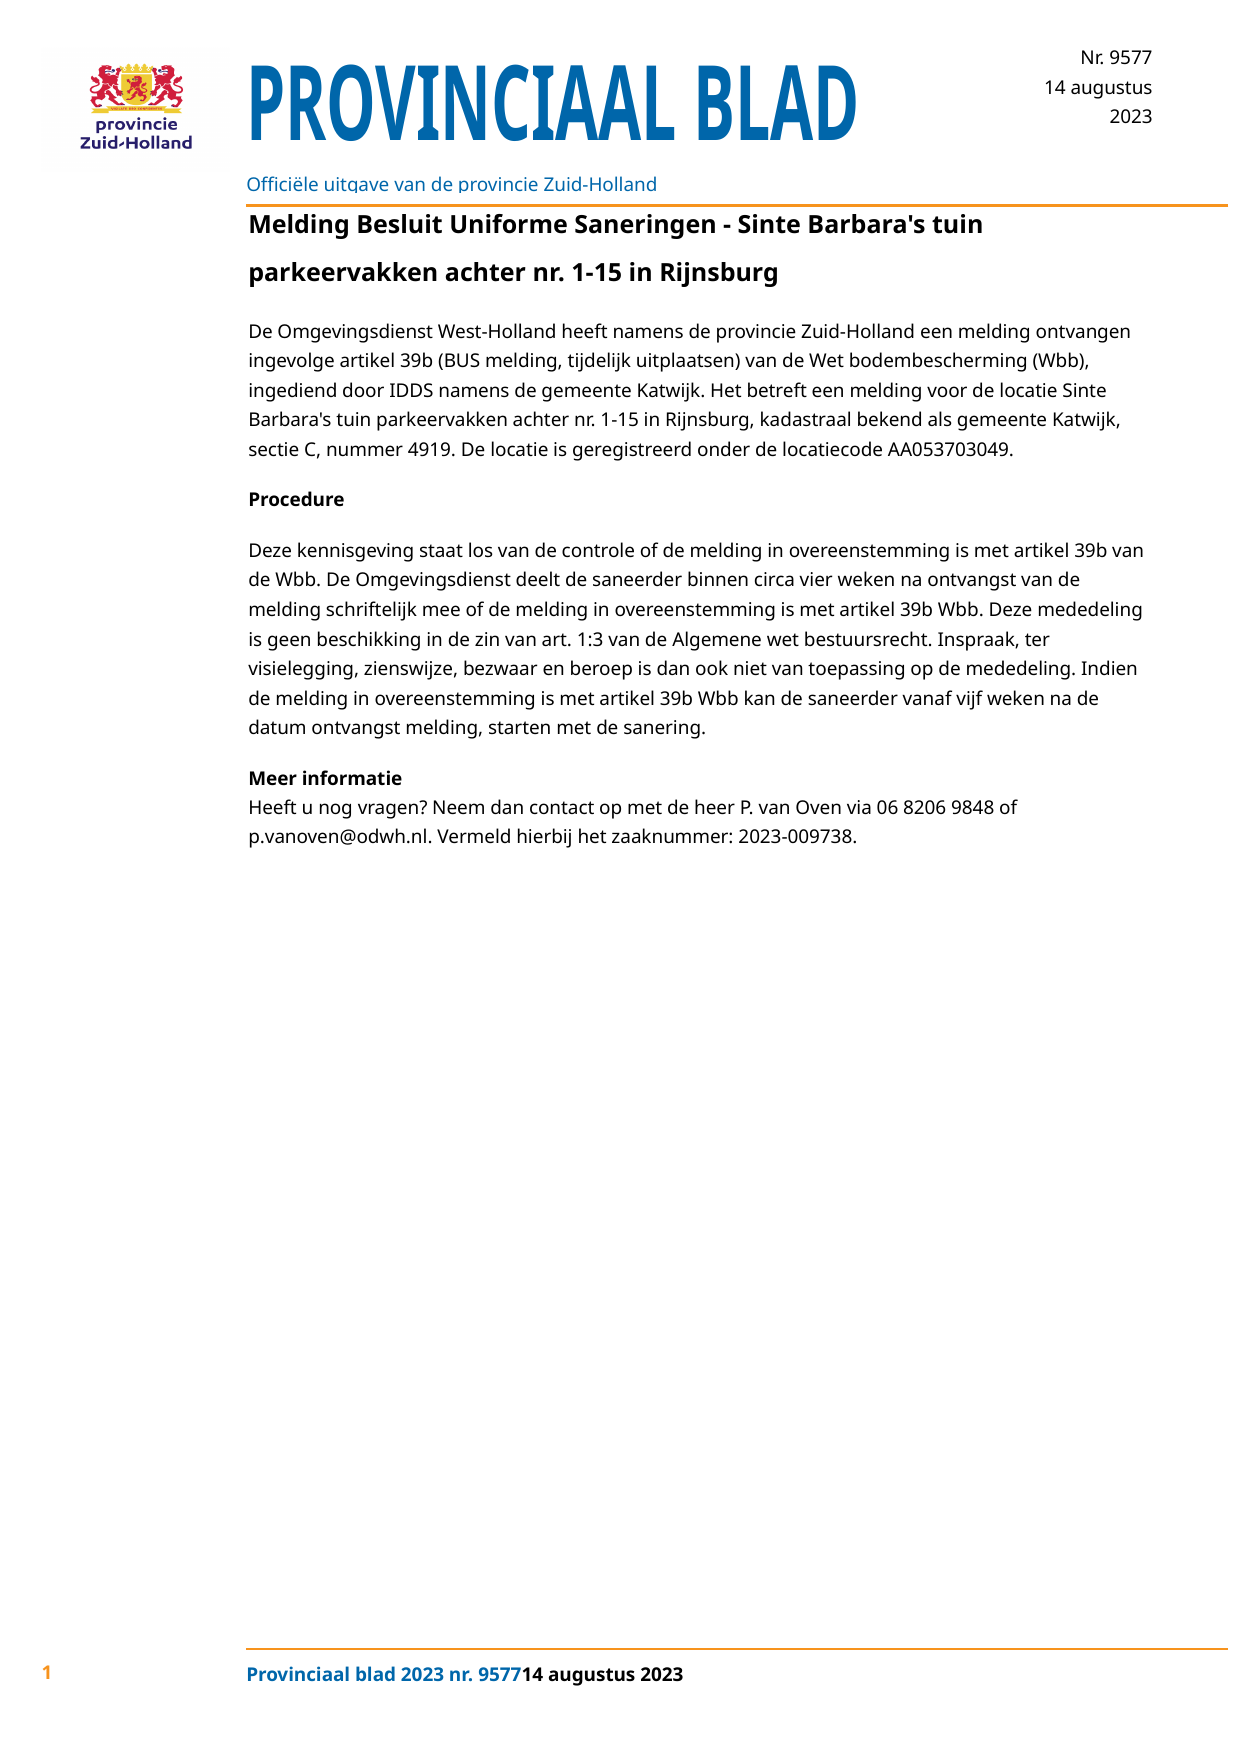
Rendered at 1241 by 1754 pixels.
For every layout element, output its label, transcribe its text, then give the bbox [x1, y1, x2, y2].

text Procedure [248, 487, 1152, 512]
text Deze kennisgeving staat los van de controle of de melding in overeenstemming is met artikel 39b van de Wbb. De Omgevingsdienst deelt de saneerder binnen circa vier weken na ontvangst van de melding schriftelijk mee of de melding in overeenstemming is met artikel 39b Wbb. Deze mededeling is geen beschikking in de zin van art. 1:3 van de Algemene wet bestuursrecht. Inspraak, ter visielegging, zienswijze, bezwaar en beroep is dan ook niet van toepassing op de mededeling. Indien de melding in overeenstemming is met artikel 39b Wbb kan de saneerder vanaf vijf weken na de datum ontvangst melding, starten met de sanering. [248, 537, 1152, 740]
table_header Meer informatie [248, 765, 1152, 791]
text Heeft u nog vragen? Neem dan contact op met de heer P. van Oven via 06 8206 9848 of p.vanoven@odwh.nl. Vermeld hierbij het zaaknummer: 2023-009738. [248, 794, 1152, 849]
text De Omgevingsdienst West-Holland heeft namens de provincie Zuid-Holland een melding ontvangen ingevolge artikel 39b (BUS melding, tijdelijk uitplaatsen) van de Wet bodembescherming (Wbb), ingediend door IDDS namens de gemeente Katwijk. Het betreft een melding voor de locatie Sinte Barbara's tuin parkeervakken achter nr. 1-15 in Rijnsburg, kadastraal bekend als gemeente Katwijk, sectie C, nummer 4919. De locatie is geregistreerd onder de locatiecode AA053703049. [248, 318, 1152, 462]
picture [41, 47, 231, 172]
text Melding Besluit Uniforme Saneringen - Sinte Barbara's tuin parkeervakken achter nr. 1-15 in Rijnsburg [248, 207, 1152, 288]
